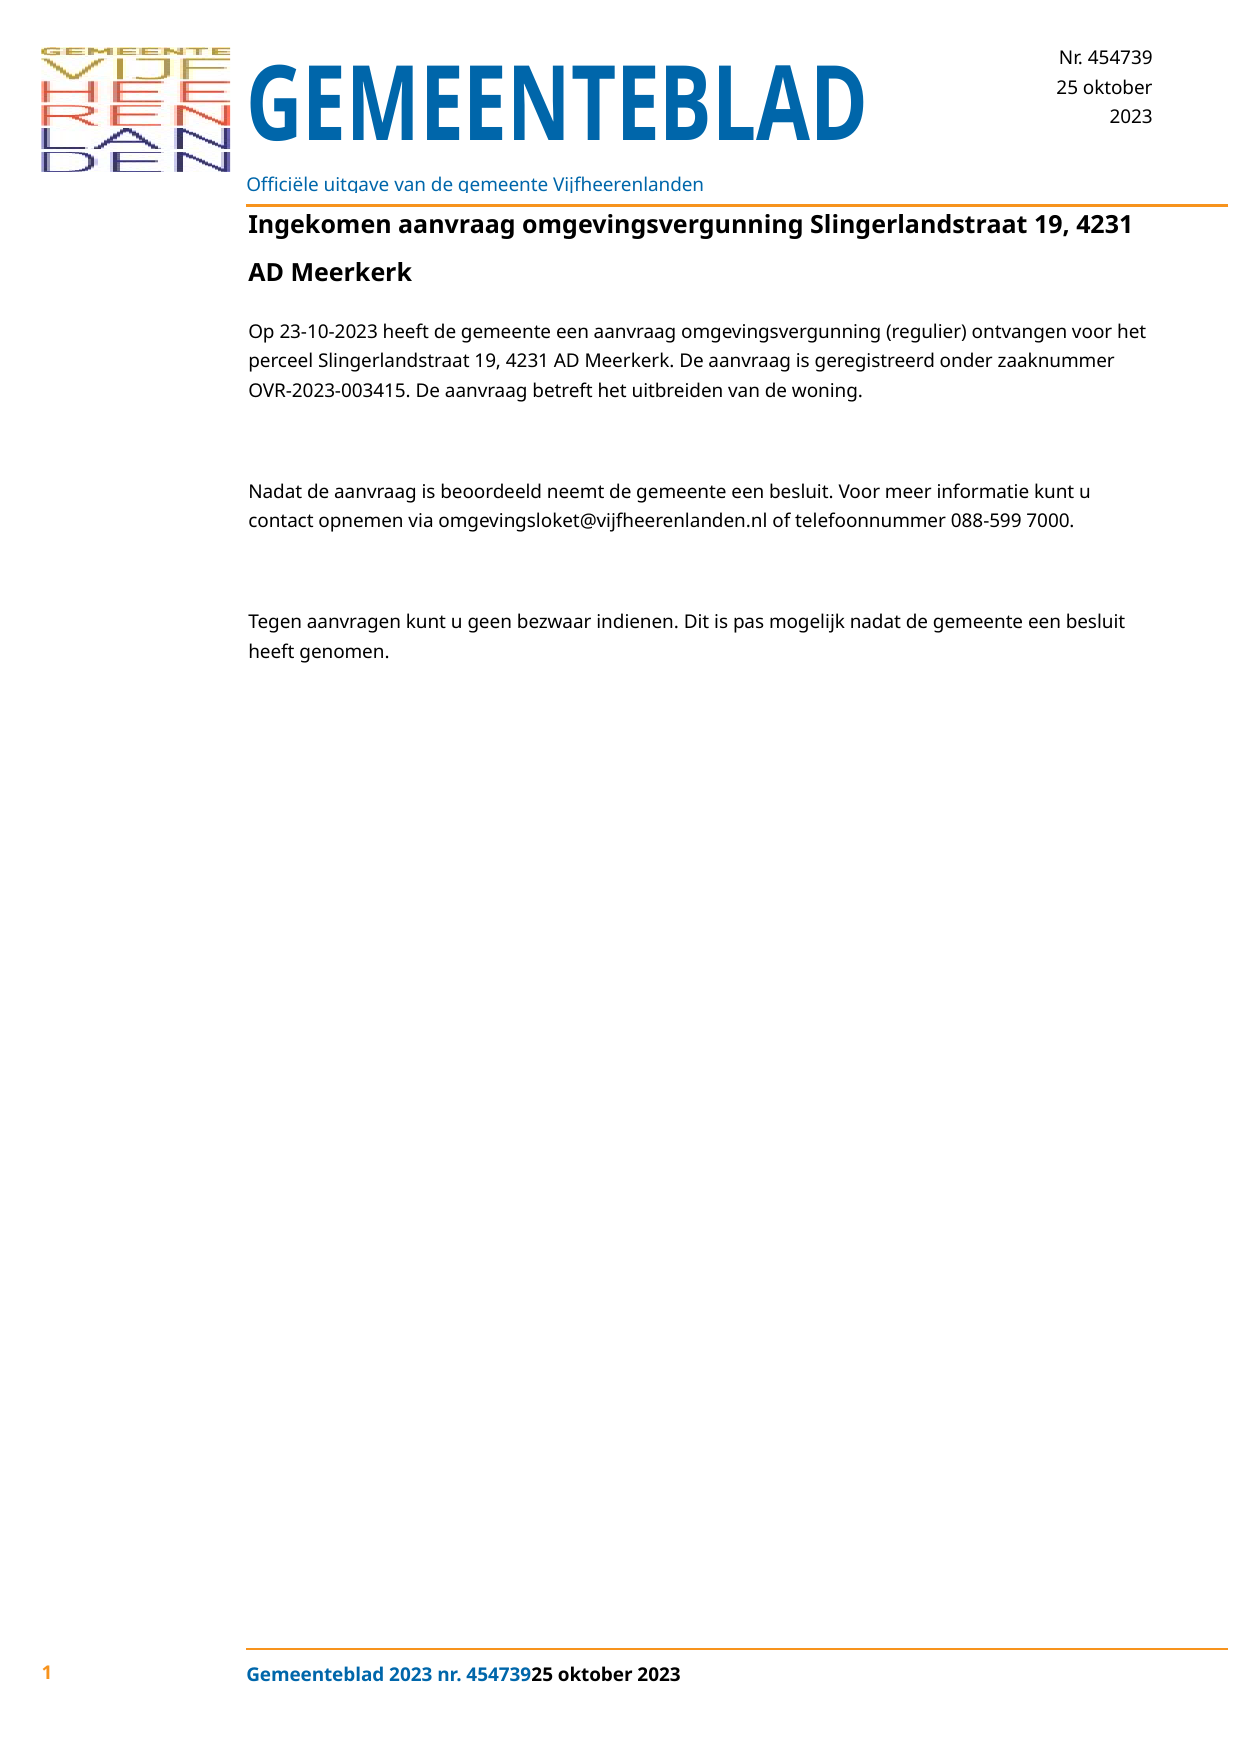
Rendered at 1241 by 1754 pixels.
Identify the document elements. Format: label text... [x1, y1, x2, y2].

text Nadat de aanvraag is beoordeeld neemt de gemeente een besluit. Voor meer informatie kunt u contact opnemen via omgevingsloket@vijfheerenlanden.nl of telefoonnummer 088-599 7000. [248, 478, 1152, 533]
picture [41, 47, 231, 172]
text Op 23-10-2023 heeft de gemeente een aanvraag omgevingsvergunning (regulier) ontvangen voor het perceel Slingerlandstraat 19, 4231 AD Meerkerk. De aanvraag is geregistreerd onder zaaknummer OVR-2023-003415. De aanvraag betreft het uitbreiden van de woning. [248, 318, 1152, 403]
text Tegen aanvragen kunt u geen bezwaar indienen. Dit is pas mogelijk nadat de gemeente een besluit heeft genomen. [248, 608, 1152, 664]
text Ingekomen aanvraag omgevingsvergunning Slingerlandstraat 19, 4231 AD Meerkerk [248, 207, 1152, 288]
